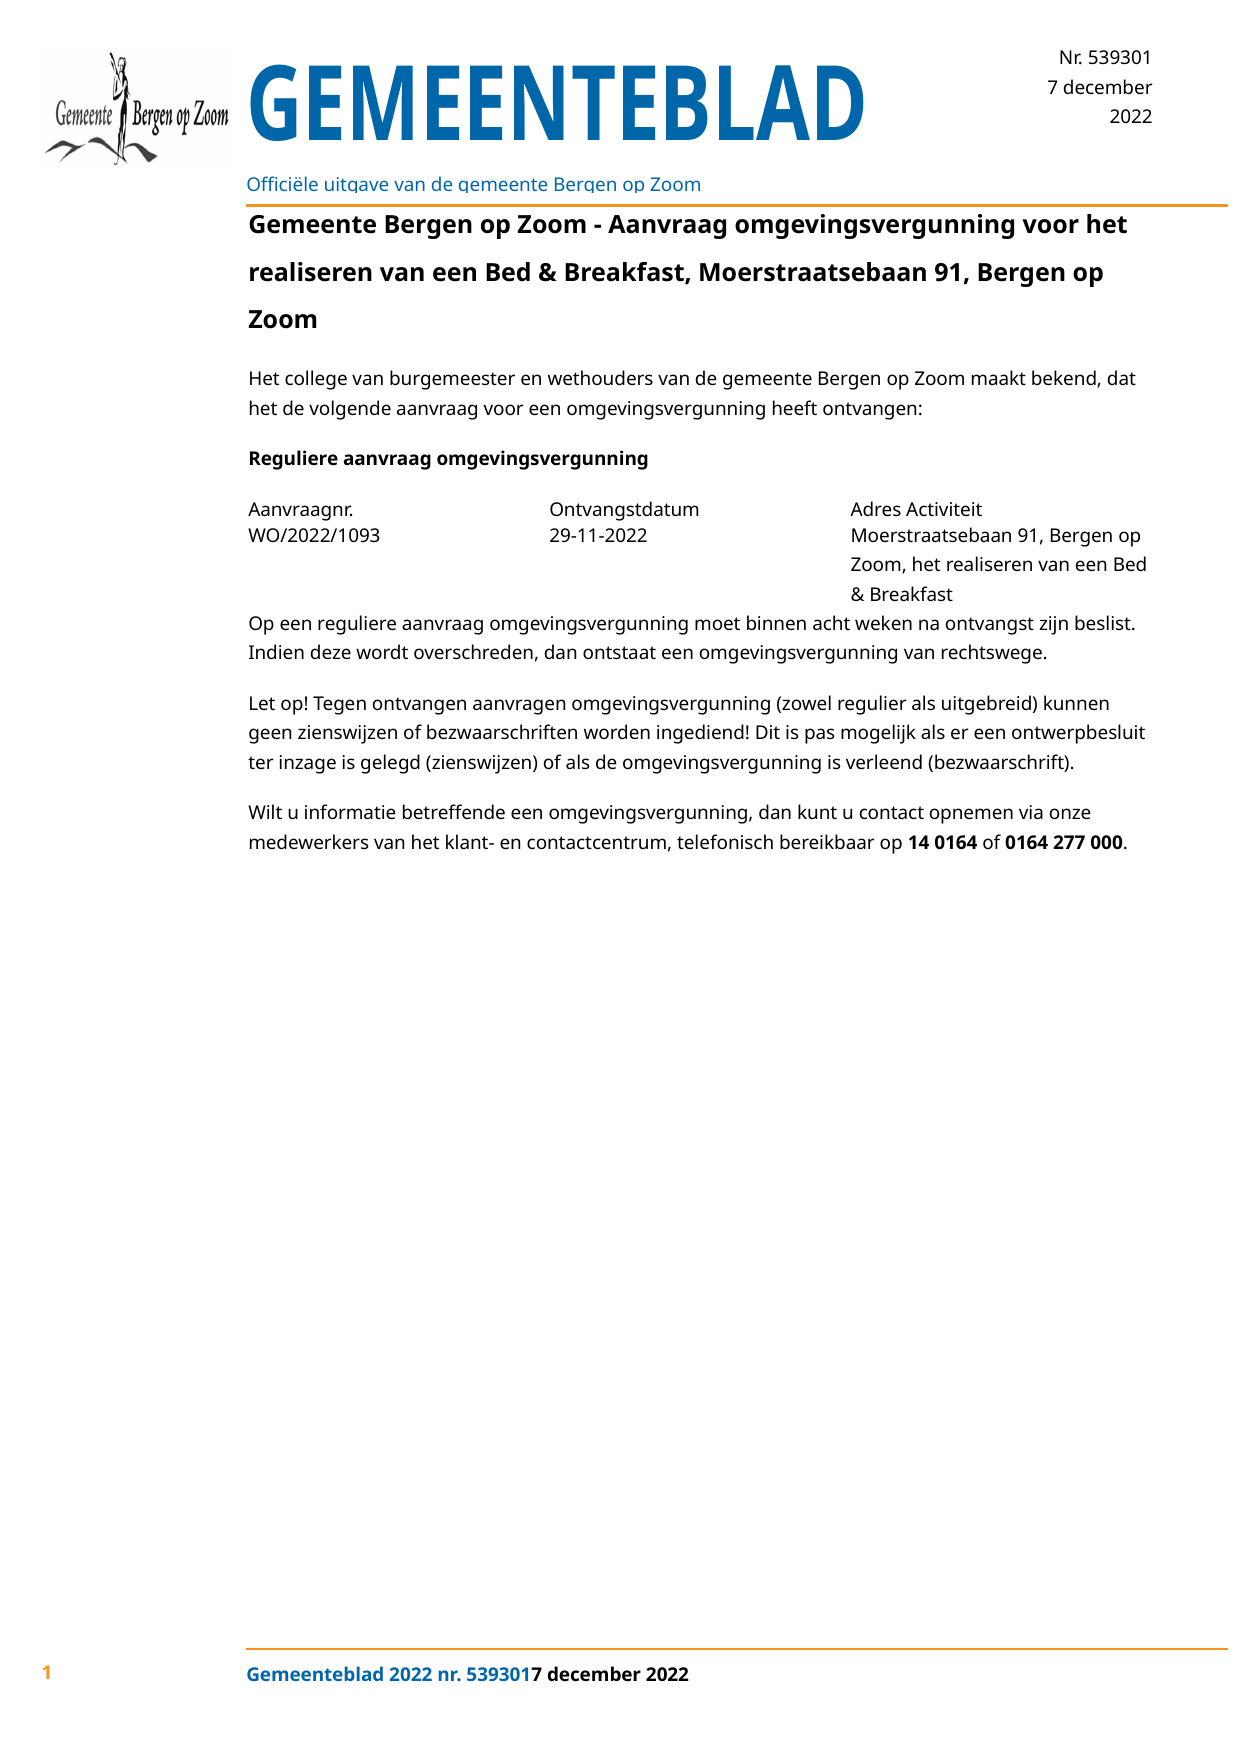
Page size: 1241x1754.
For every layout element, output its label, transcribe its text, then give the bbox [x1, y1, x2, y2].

picture [41, 47, 231, 172]
text Let op! Tegen ontvangen aanvragen omgevingsvergunning (zowel regulier als uitgebreid) kunnen geen zienswijzen of bezwaarschriften worden ingediend! Dit is pas mogelijk als er een ontwerpbesluit ter inzage is gelegd (zienswijzen) of als de omgevingsvergunning is verleend (bezwaarschrift). [248, 690, 1152, 775]
table_cell WO/2022/1093 [248, 522, 549, 607]
text Het college van burgemeester en wethouders van de gemeente Bergen op Zoom maakt bekend, dat het de volgende aanvraag voor een omgevingsvergunning heeft ontvangen: [248, 366, 1152, 421]
text Reguliere aanvraag omgevingsvergunning [248, 446, 1152, 471]
table_cell 29-11-2022 [549, 522, 850, 607]
text Wilt u informatie betreffende een omgevingsvergunning, dan kunt u contact opnemen via onze medewerkers van het klant- en contactcentrum, telefonisch bereikbaar op 14 0164 of 0164 277 000. [248, 799, 1152, 855]
text Gemeente Bergen op Zoom - Aanvraag omgevingsvergunning voor het realiseren van een Bed & Breakfast, Moerstraatsebaan 91, Bergen op Zoom [248, 207, 1152, 336]
table_header Aanvraagnr. [248, 496, 549, 522]
table_header Ontvangstdatum [549, 496, 850, 522]
text Op een reguliere aanvraag omgevingsvergunning moet binnen acht weken na ontvangst zijn beslist. Indien deze wordt overschreden, dan ontstaat een omgevingsvergunning van rechtswege. [248, 610, 1152, 665]
table_cell Moerstraatsebaan 91, Bergen op Zoom, het realiseren van een Bed & Breakfast [850, 522, 1152, 607]
table_header Adres Activiteit [850, 496, 1152, 522]
